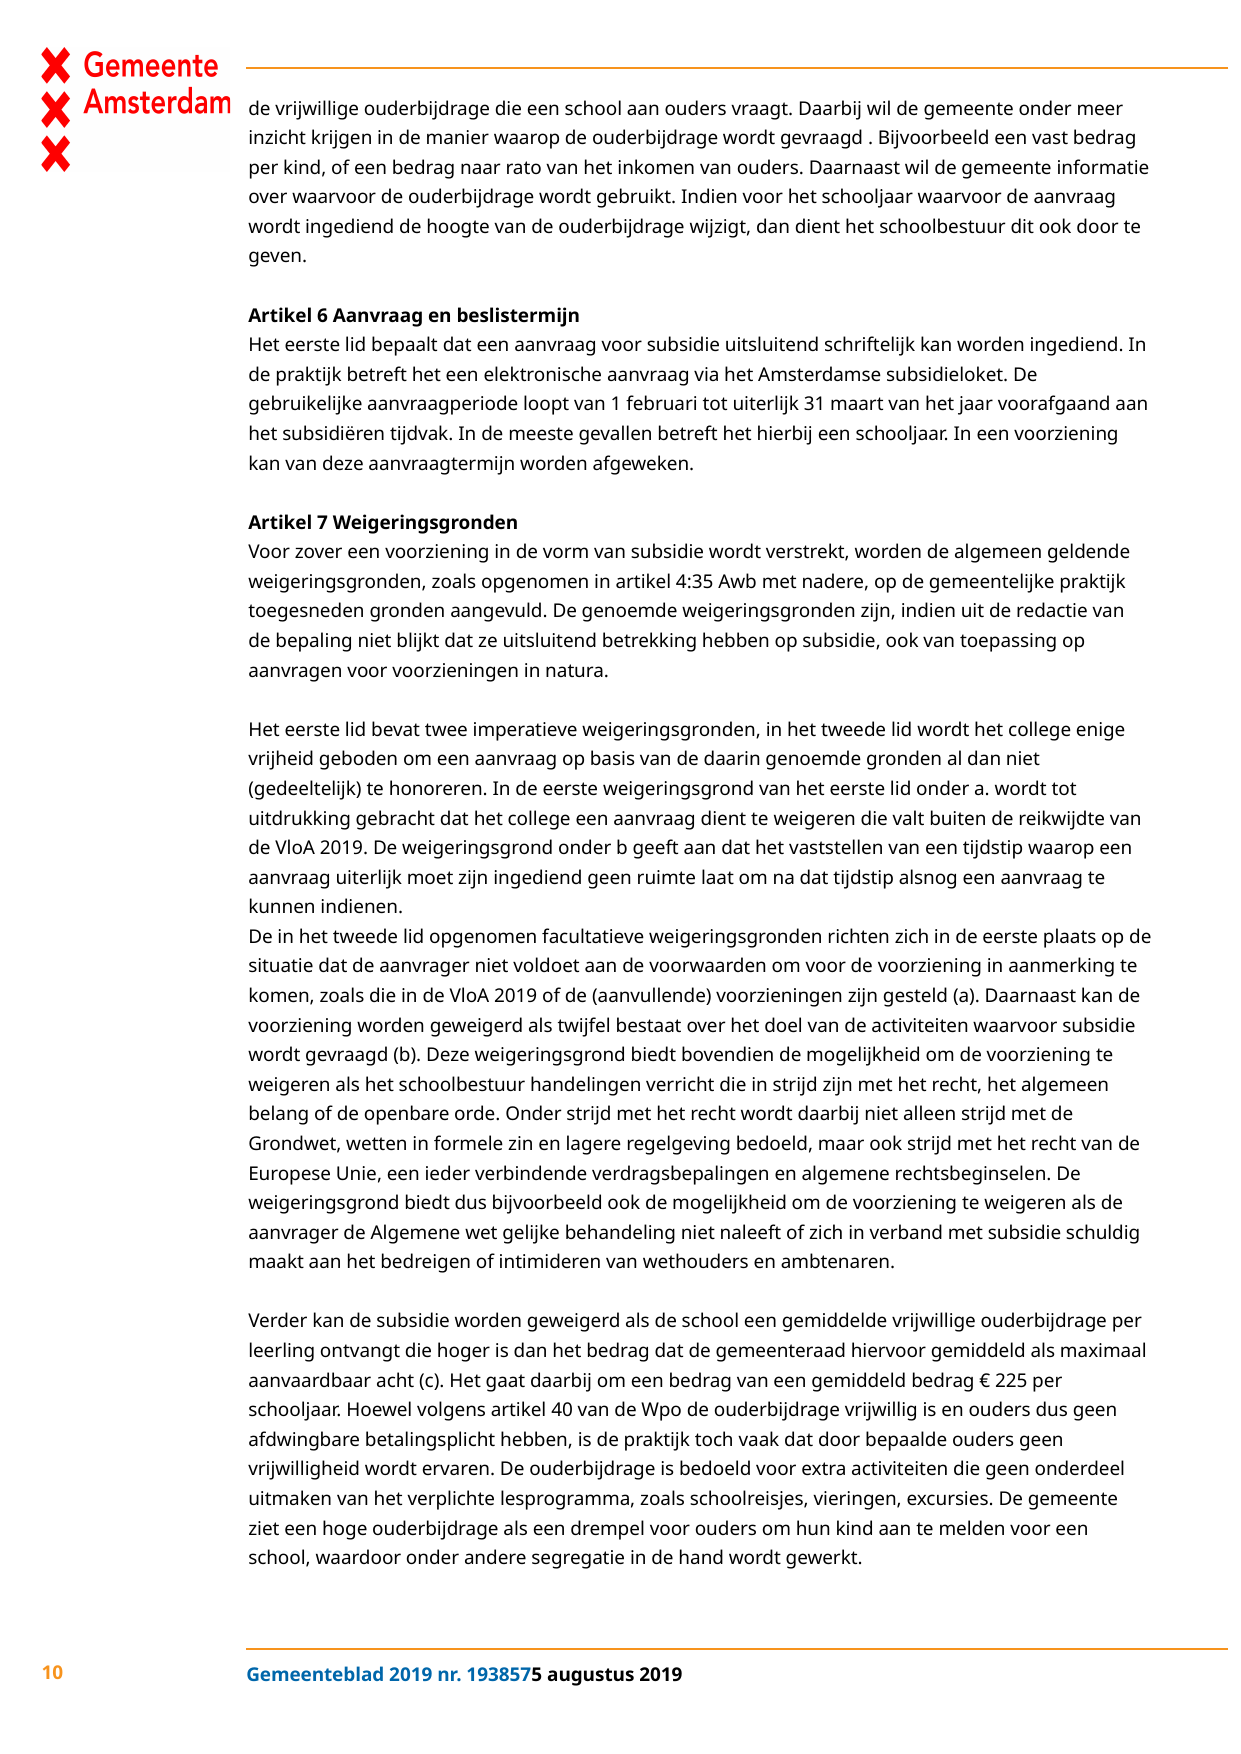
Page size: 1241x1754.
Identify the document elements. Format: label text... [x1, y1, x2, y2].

text Artikel 7 Weigeringsgronden [248, 509, 1152, 535]
text Voor zover een voorziening in de vorm van subsidie wordt verstrekt, worden de algemeen geldende weigeringsgronden, zoals opgenomen in artikel 4:35 Awb met nadere, op de gemeentelijke praktijk toegesneden gronden aangevuld. De genoemde weigeringsgronden zijn, indien uit de redactie van de bepaling niet blijkt dat ze uitsluitend betrekking hebben op subsidie, ook van toepassing op aanvragen voor voorzieningen in natura. [248, 538, 1152, 683]
text Verder kan de subsidie worden geweigerd als de school een gemiddelde vrijwillige ouderbijdrage per leerling ontvangt die hoger is dan het bedrag dat de gemeenteraad hiervoor gemiddeld als maximaal aanvaardbaar acht (c). Het gaat daarbij om een bedrag van een gemiddeld bedrag € 225 per schooljaar. Hoewel volgens artikel 40 van de Wpo de ouderbijdrage vrijwillig is en ouders dus geen afdwingbare betalingsplicht hebben, is de praktijk toch vaak dat door bepaalde ouders geen vrijwilligheid wordt ervaren. De ouderbijdrage is bedoeld voor extra activiteiten die geen onderdeel uitmaken van het verplichte lesprogramma, zoals schoolreisjes, vieringen, excursies. De gemeente ziet een hoge ouderbijdrage als een drempel voor ouders om hun kind aan te melden voor een school, waardoor onder andere segregatie in de hand wordt gewerkt. [248, 1308, 1152, 1570]
text Het eerste lid bepaalt dat een aanvraag voor subsidie uitsluitend schriftelijk kan worden ingediend. In de praktijk betreft het een elektronische aanvraag via het Amsterdamse subsidieloket. De gebruikelijke aanvraagperiode loopt van 1 februari tot uiterlijk 31 maart van het jaar voorafgaand aan het subsidiëren tijdvak. In de meeste gevallen betreft het hierbij een schooljaar. In een voorziening kan van deze aanvraagtermijn worden afgeweken. [248, 331, 1152, 476]
picture [41, 47, 231, 172]
text Artikel 6 Aanvraag en beslistermijn [248, 302, 1152, 328]
text Het eerste lid bevat twee imperatieve weigeringsgronden, in het tweede lid wordt het college enige vrijheid geboden om een aanvraag op basis van de daarin genoemde gronden al dan niet (gedeeltelijk) te honoreren. In de eerste weigeringsgrond van het eerste lid onder a. wordt tot uitdrukking gebracht dat het college een aanvraag dient te weigeren die valt buiten de reikwijdte van de VloA 2019. De weigeringsgrond onder b geeft aan dat het vaststellen van een tijdstip waarop een aanvraag uiterlijk moet zijn ingediend geen ruimte laat om na dat tijdstip alsnog een aanvraag te kunnen indienen. [248, 716, 1152, 919]
text de vrijwillige ouderbijdrage die een school aan ouders vraagt. Daarbij wil de gemeente onder meer inzicht krijgen in de manier waarop de ouderbijdrage wordt gevraagd . Bijvoorbeeld een vast bedrag per kind, of een bedrag naar rato van het inkomen van ouders. Daarnaast wil de gemeente informatie over waarvoor de ouderbijdrage wordt gebruikt. Indien voor het schooljaar waarvoor de aanvraag wordt ingediend de hoogte van de ouderbijdrage wijzigt, dan dient het schoolbestuur dit ook door te geven. [248, 95, 1152, 268]
text De in het tweede lid opgenomen facultatieve weigeringsgronden richten zich in de eerste plaats op de situatie dat de aanvrager niet voldoet aan de voorwaarden om voor de voorziening in aanmerking te komen, zoals die in de VloA 2019 of de (aanvullende) voorzieningen zijn gesteld (a). Daarnaast kan de voorziening worden geweigerd als twijfel bestaat over het doel van de activiteiten waarvoor subsidie wordt gevraagd (b). Deze weigeringsgrond biedt bovendien de mogelijkheid om de voorziening te weigeren als het schoolbestuur handelingen verricht die in strijd zijn met het recht, het algemeen belang of de openbare orde. Onder strijd met het recht wordt daarbij niet alleen strijd met de Grondwet, wetten in formele zin en lagere regelgeving bedoeld, maar ook strijd met het recht van de Europese Unie, een ieder verbindende verdragsbepalingen en algemene rechtsbeginselen. De weigeringsgrond biedt dus bijvoorbeeld ook de mogelijkheid om de voorziening te weigeren als de aanvrager de Algemene wet gelijke behandeling niet naleeft of zich in verband met subsidie schuldig maakt aan het bedreigen of intimideren van wethouders en ambtenaren. [248, 923, 1152, 1274]
